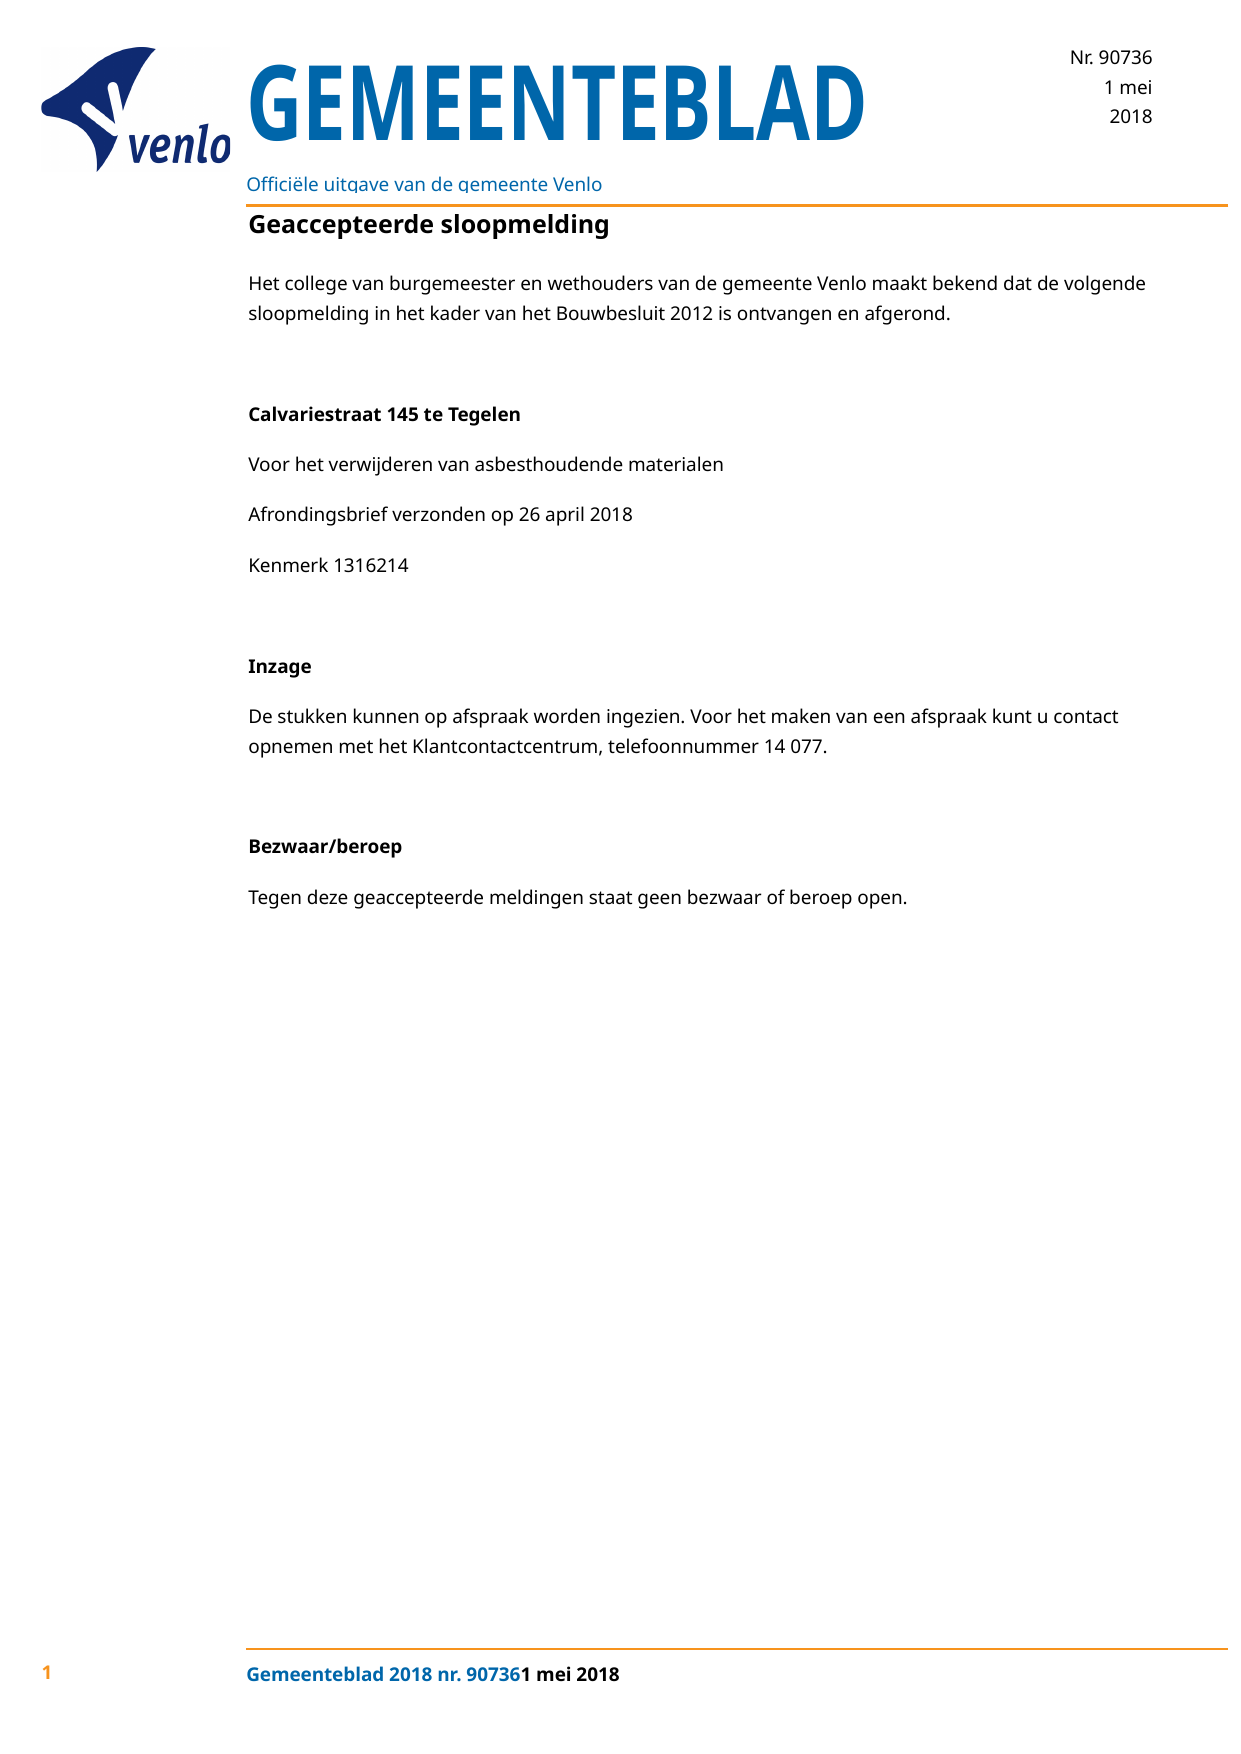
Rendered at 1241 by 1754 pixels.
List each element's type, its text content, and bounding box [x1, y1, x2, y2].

text Inzage [248, 653, 1152, 678]
text Calvariestraat 145 te Tegelen [248, 401, 1152, 426]
text Kenmerk 1316214 [248, 552, 1152, 578]
text Voor het verwijderen van asbesthoudende materialen [248, 451, 1152, 477]
text De stukken kunnen op afspraak worden ingezien. Voor het maken van een afspraak kunt u contact opnemen met het Klantcontactcentrum, telefoonnummer 14 077. [248, 703, 1152, 758]
picture [41, 47, 231, 172]
text Bezwaar/beroep [248, 834, 1152, 859]
text Tegen deze geaccepteerde meldingen staat geen bezwaar of beroep open. [248, 884, 1152, 910]
text Het college van burgemeester en wethouders van de gemeente Venlo maakt bekend dat de volgende sloopmelding in het kader van het Bouwbesluit 2012 is ontvangen en afgerond. [248, 270, 1152, 326]
text Geaccepteerde sloopmelding [248, 207, 1152, 241]
text Afrondingsbrief verzonden op 26 april 2018 [248, 502, 1152, 527]
